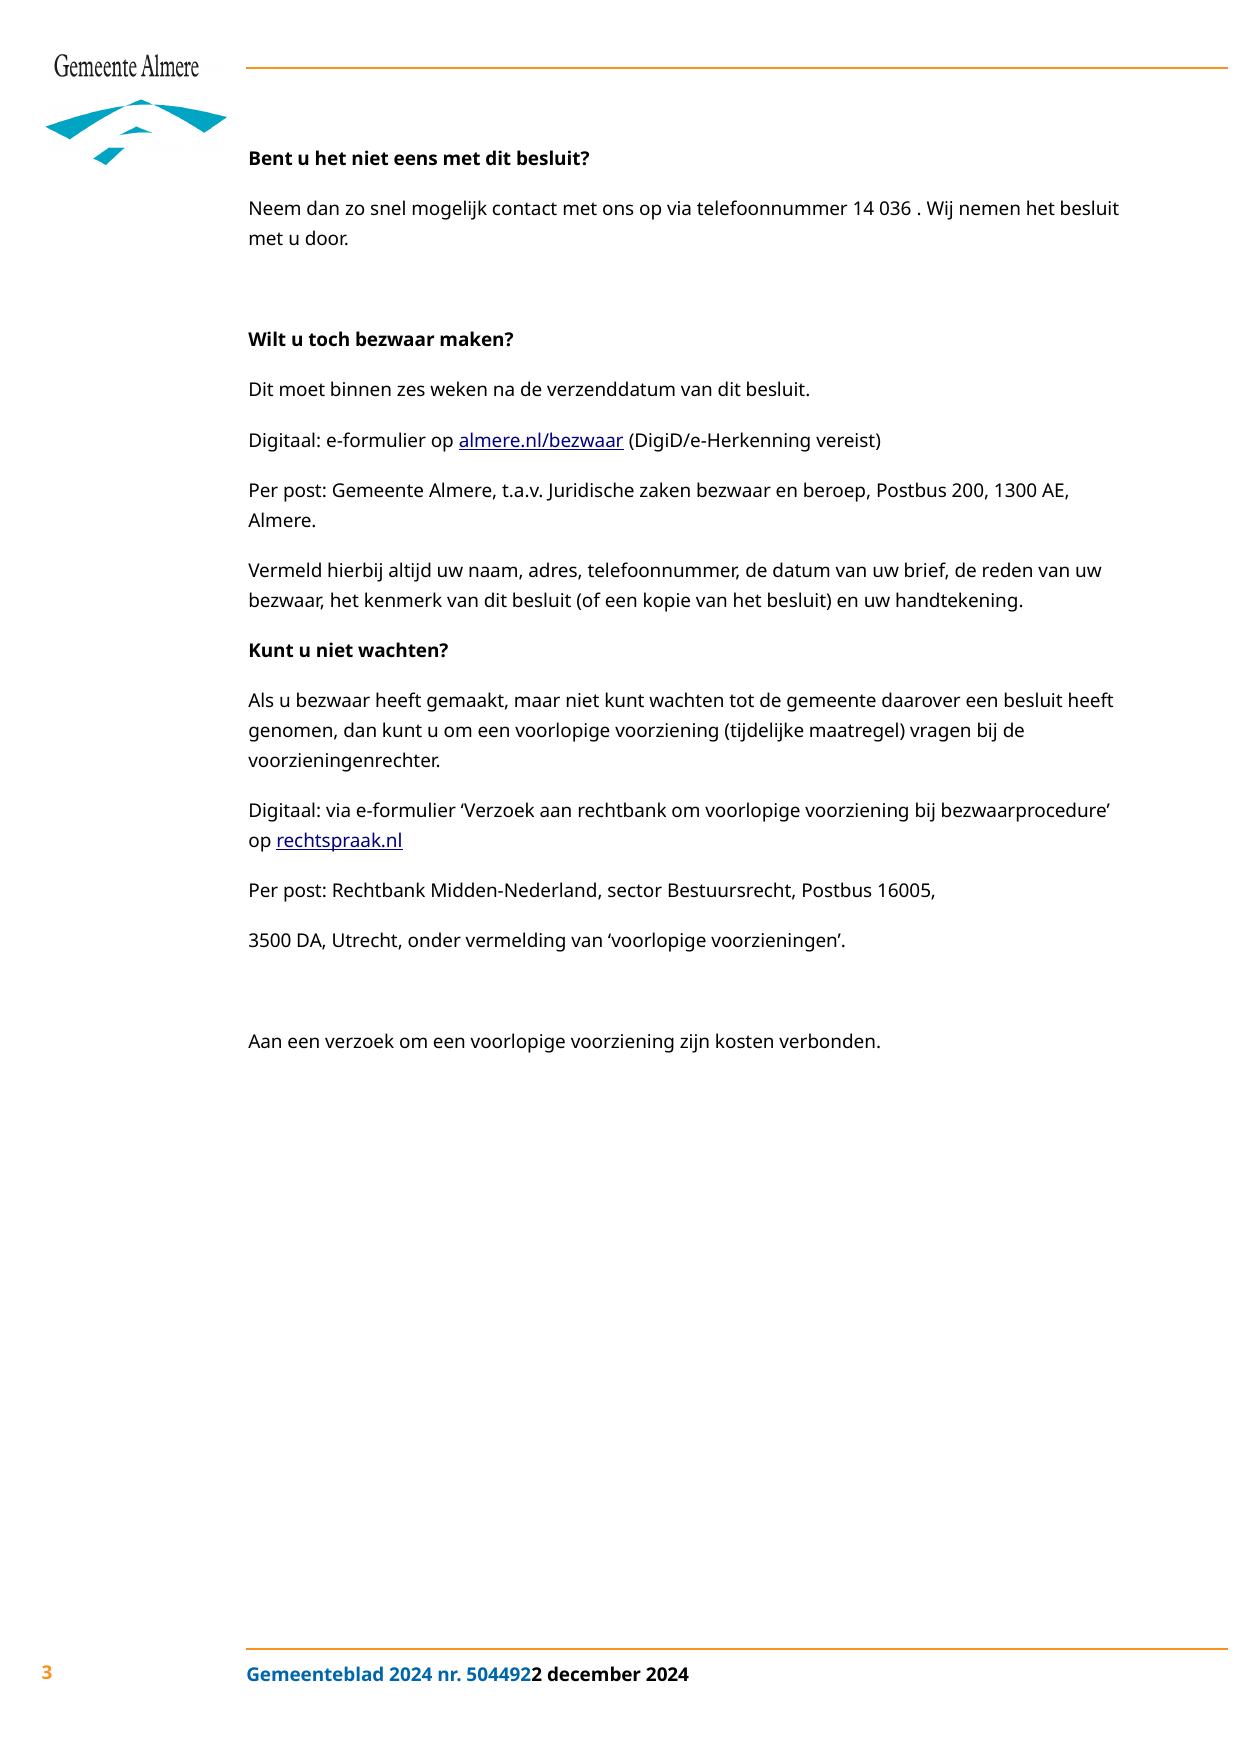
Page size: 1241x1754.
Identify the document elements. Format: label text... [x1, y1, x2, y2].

text 3500 DA, Utrecht, onder vermelding van ‘voorlopige voorzieningen’. [248, 928, 1152, 953]
text Kunt u niet wachten? [248, 637, 1152, 663]
text Dit moet binnen zes weken na de verzenddatum van dit besluit. [248, 376, 1152, 402]
text Bent u het niet eens met dit besluit? [248, 145, 1152, 171]
text Per post: Rechtbank Midden-Nederland, sector Bestuursrecht, Postbus 16005, [248, 877, 1152, 903]
text Wilt u toch bezwaar maken? [248, 326, 1152, 352]
text Als u bezwaar heeft gemaakt, maar niet kunt wachten tot de gemeente daarover een besluit heeft genomen, dan kunt u om een voorlopige voorziening (tijdelijke maatregel) vragen bij de voorzieningenrechter. [248, 688, 1152, 773]
picture [41, 47, 231, 172]
text Aan een verzoek om een voorlopige voorziening zijn kosten verbonden. [248, 1028, 1152, 1054]
text Per post: Gemeente Almere, t.a.v. Juridische zaken bezwaar en beroep, Postbus 200, 1300 AE, Almere. [248, 477, 1152, 533]
text Digitaal: via e-formulier ‘Verzoek aan rechtbank om voorlopige voorziening bij bezwaarprocedure’ op rechtspraak.nl [248, 797, 1152, 853]
text Neem dan zo snel mogelijk contact met ons op via telefoonnummer 14 036 . Wij nemen het besluit met u door. [248, 196, 1152, 251]
text Vermeld hierbij altijd uw naam, adres, telefoonnummer, de datum van uw brief, de reden van uw bezwaar, het kenmerk van dit besluit (of een kopie van het besluit) en uw handtekening. [248, 557, 1152, 613]
text Digitaal: e-formulier op almere.nl/bezwaar (DigiD/e-Herkenning vereist) [248, 427, 1152, 453]
